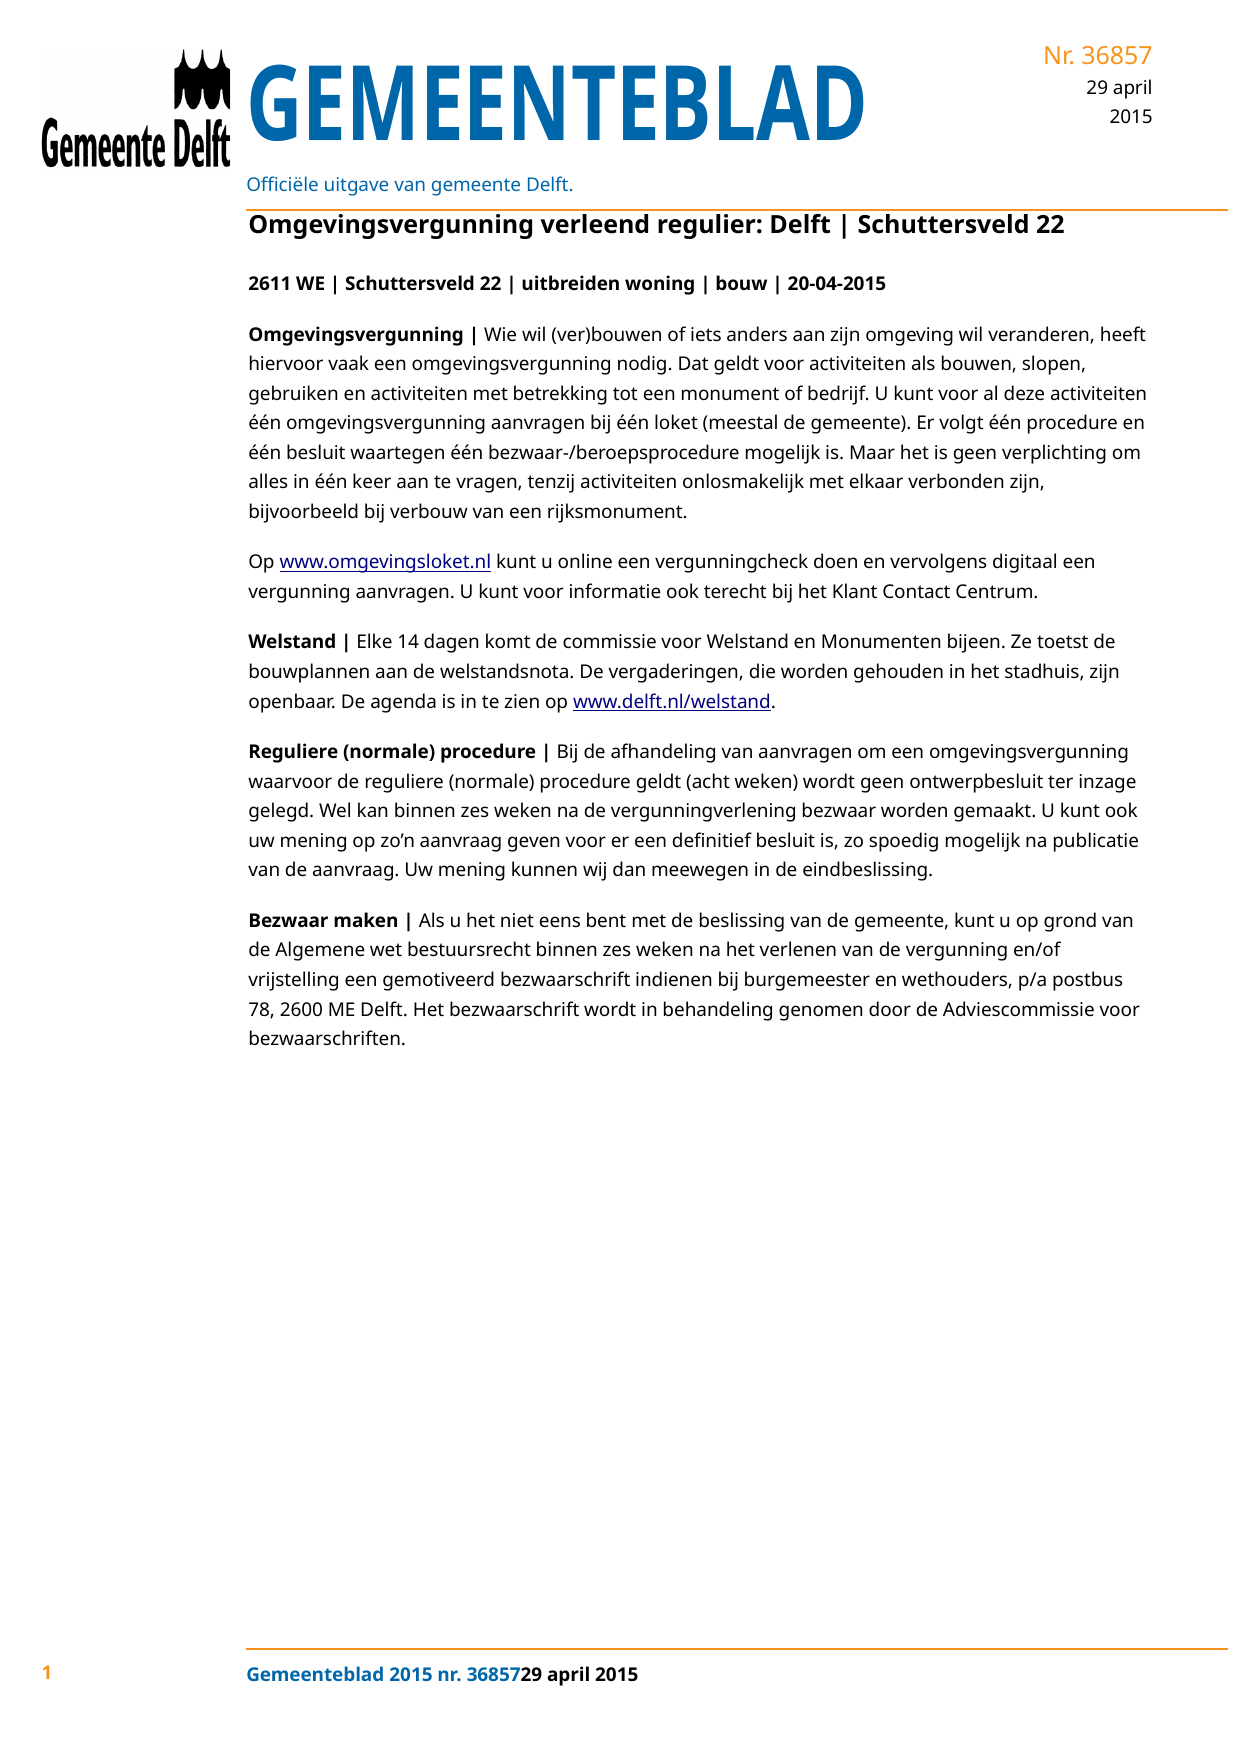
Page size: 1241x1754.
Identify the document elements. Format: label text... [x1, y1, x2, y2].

picture [41, 47, 231, 172]
text Omgevingsvergunning verleend regulier: Delft | Schuttersveld 22 [248, 211, 1152, 241]
text Reguliere (normale) procedure | Bij de afhandeling van aanvragen om een omgevingsvergunning waarvoor de reguliere (normale) procedure geldt (acht weken) wordt geen ontwerpbesluit ter inzage gelegd. Wel kan binnen zes weken na de vergunningverlening bezwaar worden gemaakt. U kunt ook uw mening op zo’n aanvraag geven voor er een definitief besluit is, zo spoedig mogelijk na publicatie van de aanvraag. Uw mening kunnen wij dan meewegen in de eindbeslissing. [248, 738, 1152, 882]
text Op www.omgevingsloket.nl kunt u online een vergunningcheck doen en vervolgens digitaal een vergunning aanvragen. U kunt voor informatie ook terecht bij het Klant Contact Centrum. [248, 549, 1152, 604]
text Welstand | Elke 14 dagen komt de commissie voor Welstand en Monumenten bijeen. Ze toetst de bouwplannen aan de welstandsnota. De vergaderingen, die worden gehouden in het stadhuis, zijn openbaar. De agenda is in te zien op www.delft.nl/welstand. [248, 629, 1152, 713]
text 2611 WE | Schuttersveld 22 | uitbreiden woning | bouw | 20-04-2015 [248, 270, 1152, 296]
text Omgevingsvergunning | Wie wil (ver)bouwen of iets anders aan zijn omgeving wil veranderen, heeft hiervoor vaak een omgevingsvergunning nodig. Dat geldt voor activiteiten als bouwen, slopen, gebruiken en activiteiten met betrekking tot een monument of bedrijf. U kunt voor al deze activiteiten één omgevingsvergunning aanvragen bij één loket (meestal de gemeente). Er volgt één procedure en één besluit waartegen één bezwaar-/beroepsprocedure mogelijk is. Maar het is geen verplichting om alles in één keer aan te vragen, tenzij activiteiten onlosmakelijk met elkaar verbonden zijn, bijvoorbeeld bij verbouw van een rijksmonument. [248, 321, 1152, 524]
text Bezwaar maken | Als u het niet eens bent met de beslissing van de gemeente, kunt u op grond van de Algemene wet bestuursrecht binnen zes weken na het verlenen van de vergunning en/of vrijstelling een gemotiveerd bezwaarschrift indienen bij burgemeester en wethouders, p/a postbus 78, 2600 ME Delft. Het bezwaarschrift wordt in behandeling genomen door de Adviescommissie voor bezwaarschriften. [248, 907, 1152, 1051]
